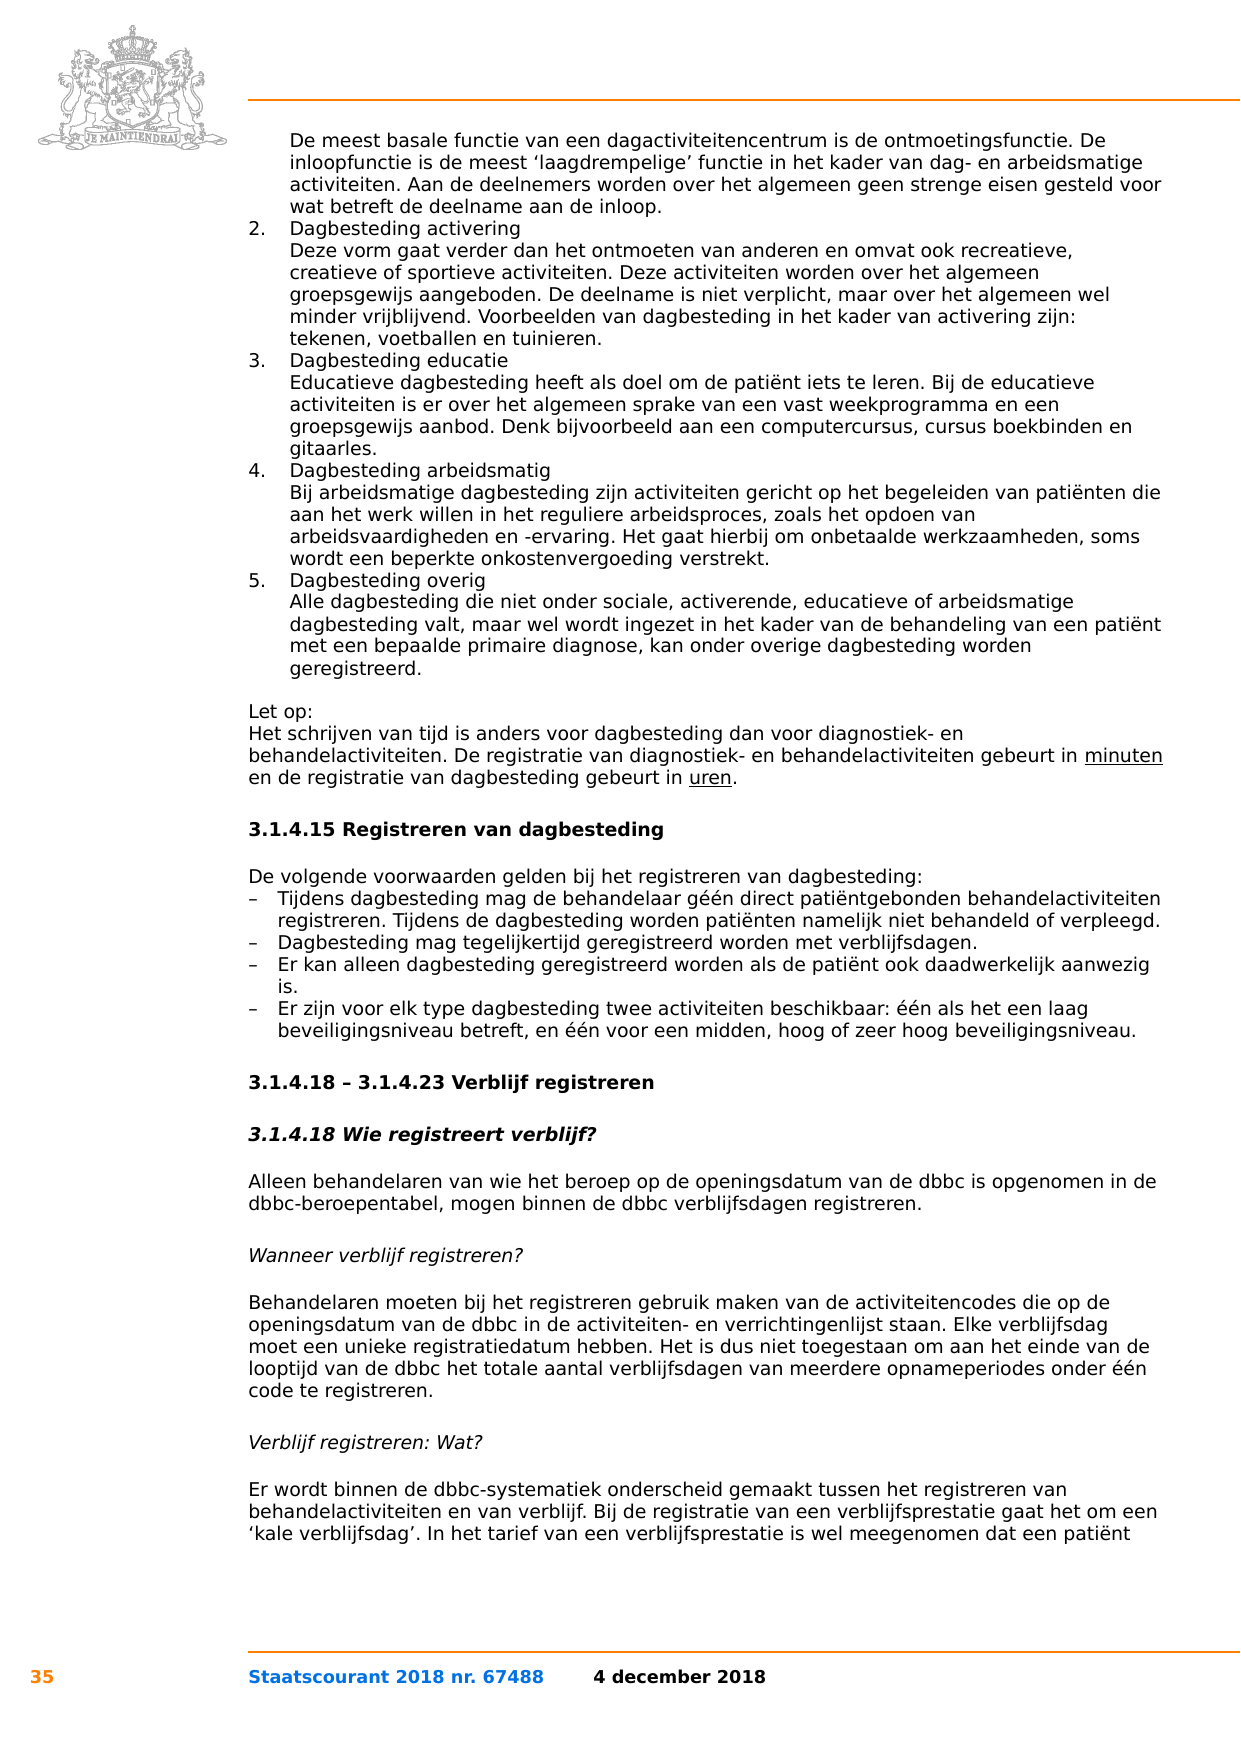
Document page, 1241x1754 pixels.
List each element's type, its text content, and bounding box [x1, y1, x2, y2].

text Er wordt binnen de dbbc-systematiek onderscheid gemaakt tussen het registreren van behandelactiviteiten en van verblijf. Bij de registratie van een verblijfsprestatie gaat het om een ‘kale verblijfsdag’. In het tarief van een verblijfsprestatie is wel meegenomen dat een patiënt [248, 1479, 1163, 1545]
text Behandelaren moeten bij het registreren gebruik maken van de activiteitencodes die op de openingsdatum van de dbbc in de activiteiten- en verrichtingenlijst staan. Elke verblijfsdag moet een unieke registratiedatum hebben. Het is dus niet toegestaan om aan het einde van de looptijd van de dbbc het totale aantal verblijfsdagen van meerdere opnameperiodes onder één code te registreren. [248, 1292, 1163, 1402]
text 2. Dagbesteding activering [248, 218, 1163, 240]
text – Er kan alleen dagbesteding geregistreerd worden als de patiënt ook daadwerkelijk aanwezig is. [248, 954, 1163, 998]
subtitle Verblijf registreren: Wat? [248, 1432, 1163, 1454]
text 5. Dagbesteding overig [248, 569, 1163, 591]
text Bij arbeidsmatige dagbesteding zijn activiteiten gericht op het begeleiden van patiënten die aan het werk willen in het reguliere arbeidsproces, zoals het opdoen van arbeidsvaardigheden en -ervaring. Het gaat hierbij om onbetaalde werkzaamheden, soms wordt een beperkte onkostenvergoeding verstrekt. [289, 482, 1163, 569]
text Het schrijven van tijd is anders voor dagbesteding dan voor diagnostiek- en behandelactiviteiten. De registratie van diagnostiek- en behandelactiviteiten gebeurt in minuten en de registratie van dagbesteding gebeurt in uren. [248, 723, 1163, 789]
text De meest basale functie van een dagactiviteitencentrum is de ontmoetingsfunctie. De inloopfunctie is de meest ‘laagdrempelige’ functie in het kader van dag- en arbeidsmatige activiteiten. Aan de deelnemers worden over het algemeen geen strenge eisen gesteld voor wat betreft de deelname aan de inloop. [289, 130, 1163, 218]
text 3. Dagbesteding educatie [248, 350, 1163, 372]
text Educatieve dagbesteding heeft als doel om de patiënt iets te leren. Bij de educatieve activiteiten is er over het algemeen sprake van een vast weekprogramma en een groepsgewijs aanbod. Denk bijvoorbeeld aan een computercursus, cursus boekbinden en gitaarles. [289, 372, 1163, 459]
text Alleen behandelaren van wie het beroep op de openingsdatum van de dbbc is opgenomen in de dbbc-beroepentabel, mogen binnen de dbbc verblijfsdagen registreren. [248, 1171, 1163, 1215]
picture [38, 25, 227, 150]
text – Dagbesteding mag tegelijkertijd geregistreerd worden met verblijfsdagen. [248, 932, 1163, 954]
subtitle Wanneer verblijf registreren? [248, 1245, 1163, 1267]
text Alle dagbesteding die niet onder sociale, activerende, educatieve of arbeidsmatige dagbesteding valt, maar wel wordt ingezet in het kader van de behandeling van een patiënt met een bepaalde primaire diagnose, kan onder overige dagbesteding worden geregistreerd. [289, 591, 1163, 679]
text De volgende voorwaarden gelden bij het registreren van dagbesteding: [248, 866, 1163, 888]
text Let op: [248, 701, 1163, 723]
text 4. Dagbesteding arbeidsmatig [248, 459, 1163, 482]
subtitle 3.1.4.15 Registreren van dagbesteding [248, 819, 1163, 841]
subtitle 3.1.4.18 Wie registreert verblijf? [248, 1124, 1163, 1146]
text – Tijdens dagbesteding mag de behandelaar géén direct patiëntgebonden behandelactiviteiten registreren. Tijdens de dagbesteding worden patiënten namelijk niet behandeld of verpleegd. [248, 888, 1163, 932]
subtitle 3.1.4.18 – 3.1.4.23 Verblijf registreren [248, 1072, 1163, 1094]
text – Er zijn voor elk type dagbesteding twee activiteiten beschikbaar: één als het een laag beveiligingsniveau betreft, en één voor een midden, hoog of zeer hoog beveiligingsniveau. [248, 998, 1163, 1042]
text Deze vorm gaat verder dan het ontmoeten van anderen en omvat ook recreatieve, creatieve of sportieve activiteiten. Deze activiteiten worden over het algemeen groepsgewijs aangeboden. De deelname is niet verplicht, maar over het algemeen wel minder vrijblijvend. Voorbeelden van dagbesteding in het kader van activering zijn: tekenen, voetballen en tuinieren. [289, 240, 1163, 350]
